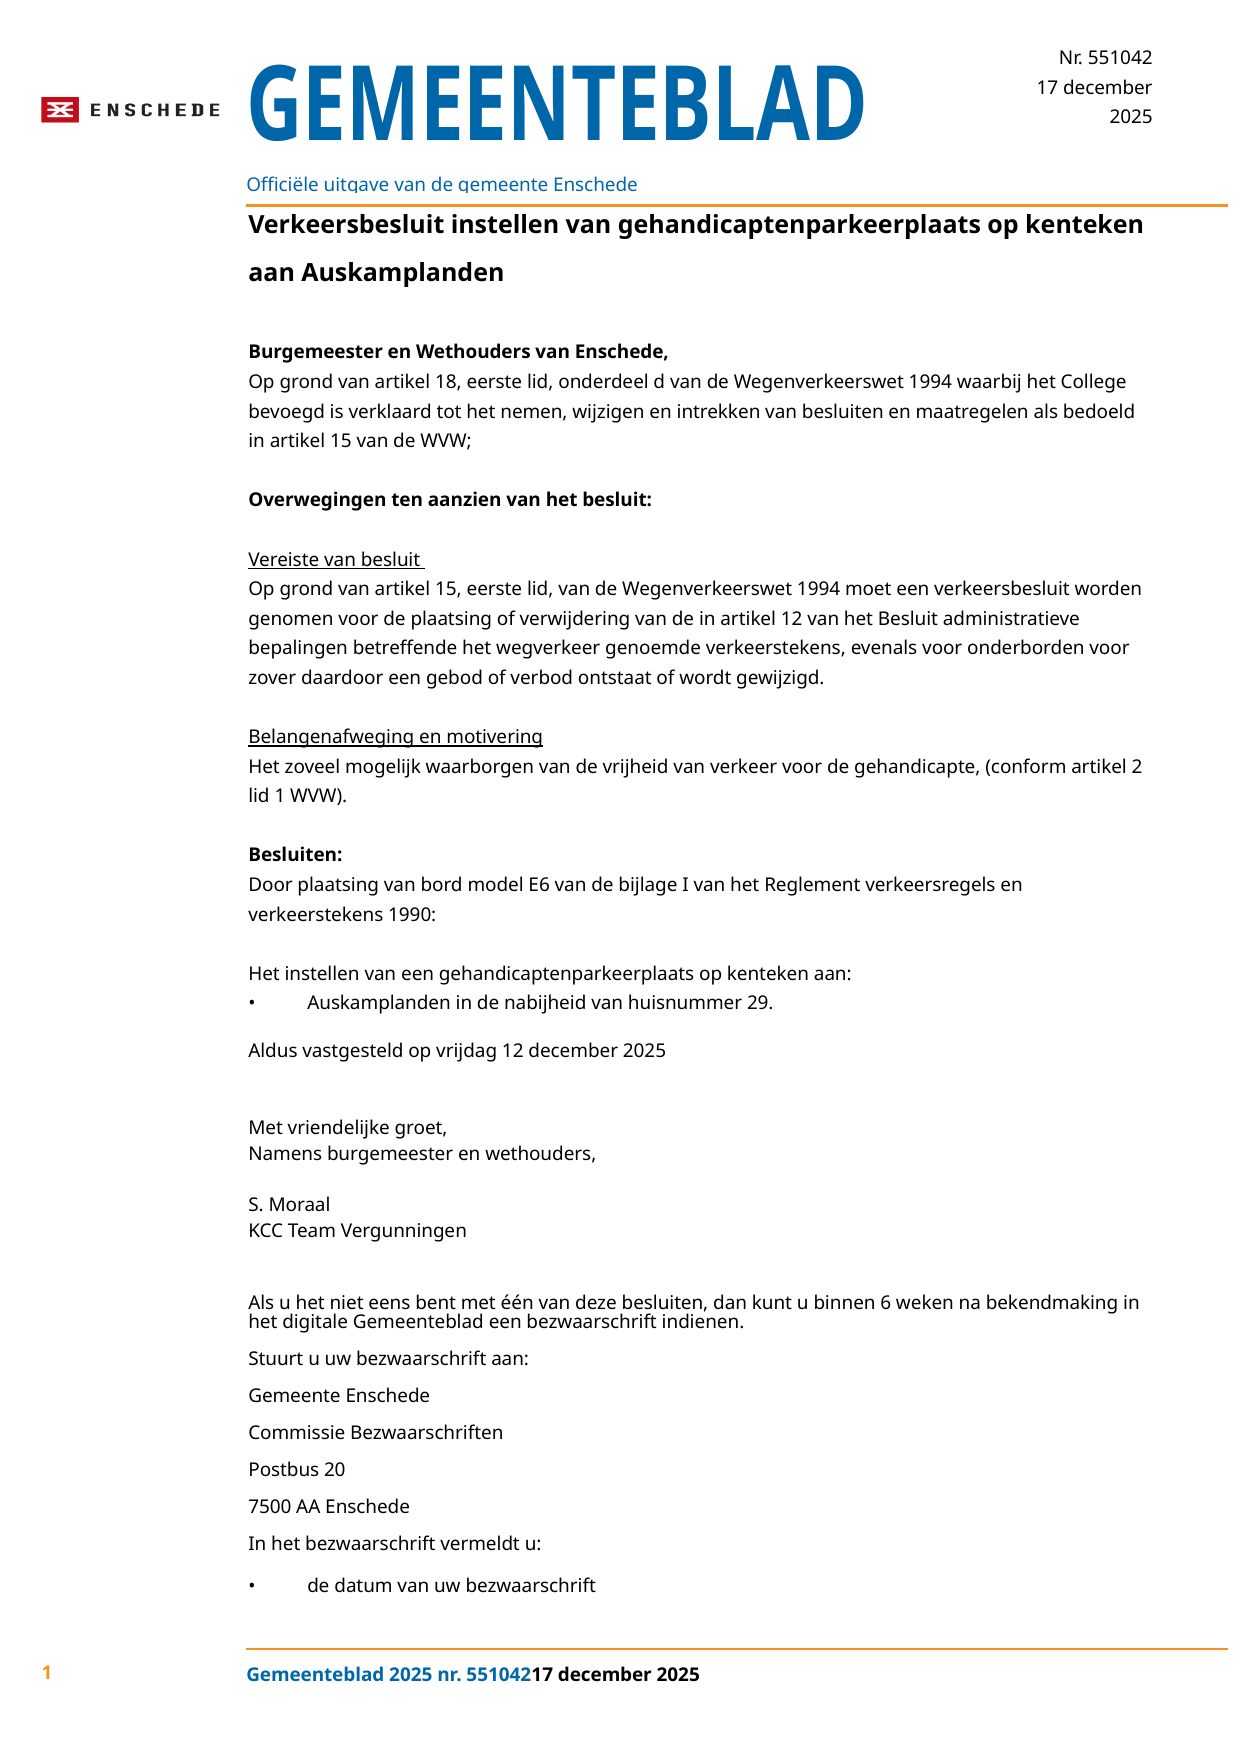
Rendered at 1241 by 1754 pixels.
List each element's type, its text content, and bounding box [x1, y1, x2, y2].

list de datum van uw bezwaarschrift [248, 1572, 1152, 1598]
text Door plaatsing van bord model E6 van de bijlage I van het Reglement verkeersregels en verkeerstekens 1990: [248, 871, 1152, 926]
text Belangenafweging en motivering [248, 723, 1152, 749]
text Op grond van artikel 15, eerste lid, van de Wegenverkeerswet 1994 moet een verkeersbesluit worden genomen voor de plaatsing of verwijdering van de in artikel 12 van het Besluit administratieve bepalingen betreffende het wegverkeer genoemde verkeerstekens, evenals voor onderborden voor zover daardoor een gebod of verbod ontstaat of wordt gewijzigd. [248, 575, 1152, 690]
text Als u het niet eens bent met één van deze besluiten, dan kunt u binnen 6 weken na bekendmaking in het digitale Gemeenteblad een bezwaarschrift indienen. [248, 1294, 1152, 1332]
text Met vriendelijke groet, [248, 1114, 1152, 1140]
text Namens burgemeester en wethouders, [248, 1140, 1152, 1166]
text Gemeente Enschede [248, 1387, 1152, 1406]
text In het bezwaarschrift vermeldt u: [248, 1535, 1152, 1554]
text 7500 AA Enschede [248, 1498, 1152, 1517]
list Auskamplanden in de nabijheid van huisnummer 29. [248, 989, 1152, 1015]
text Vereiste van besluit [248, 546, 1152, 571]
text Postbus 20 [248, 1461, 1152, 1480]
text Overwegingen ten aanzien van het besluit: [248, 487, 1152, 512]
text Commissie Bezwaarschriften [248, 1424, 1152, 1443]
text Op grond van artikel 18, eerste lid, onderdeel d van de Wegenverkeerswet 1994 waarbij het College bevoegd is verklaard tot het nemen, wijzigen en intrekken van besluiten en maatregelen als bedoeld in artikel 15 van de WVW; [248, 368, 1152, 453]
text Het zoveel mogelijk waarborgen van de vrijheid van verkeer voor de gehandicapte, (conform artikel 2 lid 1 WVW). [248, 753, 1152, 808]
text Burgemeester en Wethouders van Enschede, [248, 339, 1152, 364]
text S. Moraal [248, 1192, 1152, 1217]
text Het instellen van een gehandicaptenparkeerplaats op kenteken aan: [248, 960, 1152, 986]
picture [41, 47, 231, 172]
text Verkeersbesluit instellen van gehandicaptenparkeerplaats op kenteken aan Auskamplanden [248, 207, 1152, 288]
text Besluiten: [248, 842, 1152, 867]
text Aldus vastgesteld op vrijdag 12 december 2025 [248, 1037, 1152, 1063]
text KCC Team Vergunningen [248, 1217, 1152, 1243]
text Stuurt u uw bezwaarschrift aan: [248, 1350, 1152, 1369]
